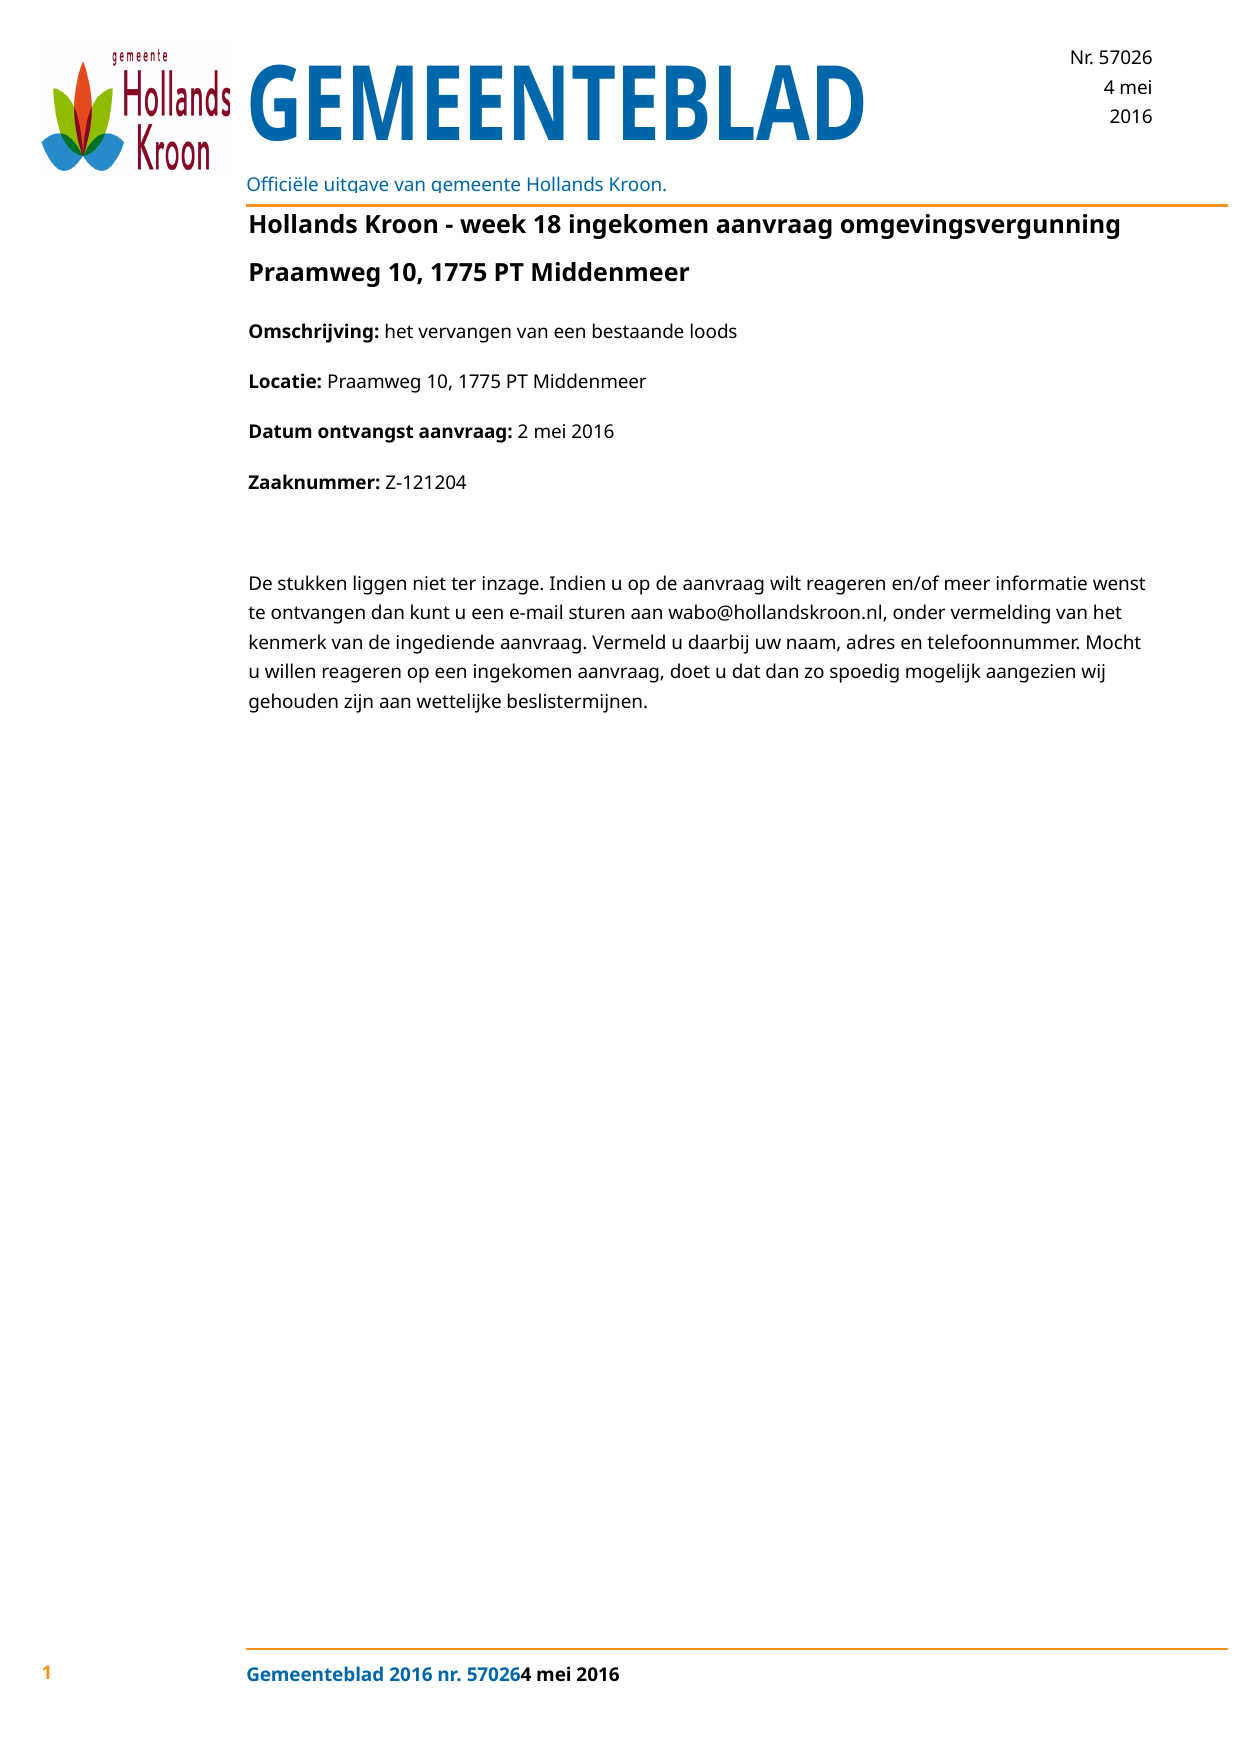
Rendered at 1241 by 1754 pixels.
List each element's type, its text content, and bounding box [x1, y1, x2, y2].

text Omschrijving: het vervangen van een bestaande loods [248, 318, 1152, 344]
text Locatie: Praamweg 10, 1775 PT Middenmeer [248, 368, 1152, 394]
text Datum ontvangst aanvraag: 2 mei 2016 [248, 419, 1152, 444]
picture [41, 47, 231, 172]
text De stukken liggen niet ter inzage. Indien u op de aanvraag wilt reageren en/of meer informatie wenst te ontvangen dan kunt u een e-mail sturen aan wabo@hollandskroon.nl, onder vermelding van het kenmerk van de ingediende aanvraag. Vermeld u daarbij uw naam, adres en telefoonnummer. Mocht u willen reageren op een ingekomen aanvraag, doet u dat dan zo spoedig mogelijk aangezien wij gehouden zijn aan wettelijke beslistermijnen. [248, 570, 1152, 714]
text Zaaknummer: Z-121204 [248, 469, 1152, 495]
text Hollands Kroon - week 18 ingekomen aanvraag omgevingsvergunning Praamweg 10, 1775 PT Middenmeer [248, 207, 1152, 288]
